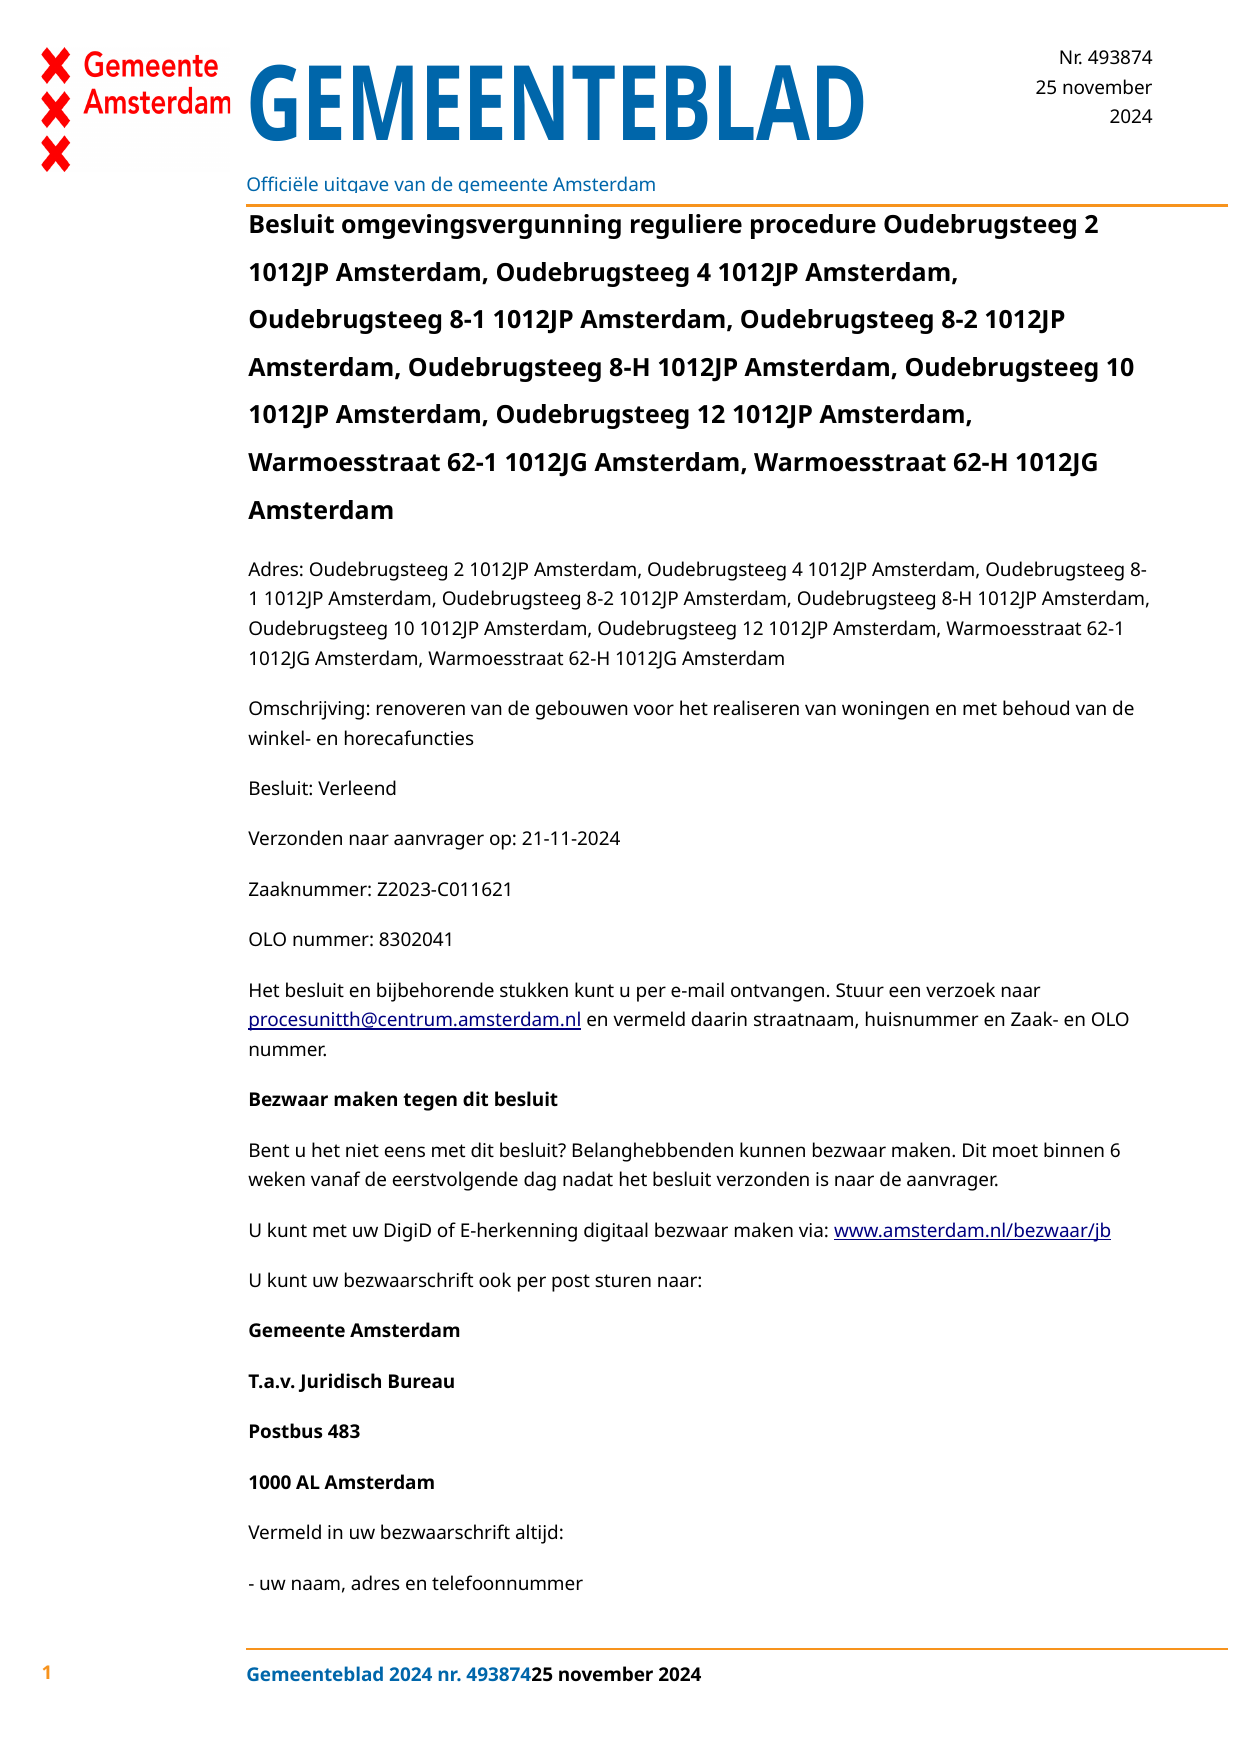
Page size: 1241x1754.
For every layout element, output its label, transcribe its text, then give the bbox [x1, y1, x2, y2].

text Gemeente Amsterdam [248, 1318, 1152, 1343]
text Bent u het niet eens met dit besluit? Belanghebbenden kunnen bezwaar maken. Dit moet binnen 6 weken vanaf de eerstvolgende dag nadat het besluit verzonden is naar de aanvrager. [248, 1137, 1152, 1192]
text Besluit omgevingsvergunning reguliere procedure Oudebrugsteeg 2 1012JP Amsterdam, Oudebrugsteeg 4 1012JP Amsterdam, Oudebrugsteeg 8-1 1012JP Amsterdam, Oudebrugsteeg 8-2 1012JP Amsterdam, Oudebrugsteeg 8-H 1012JP Amsterdam, Oudebrugsteeg 10 1012JP Amsterdam, Oudebrugsteeg 12 1012JP Amsterdam, Warmoesstraat 62-1 1012JG Amsterdam, Warmoesstraat 62-H 1012JG Amsterdam [248, 207, 1152, 526]
text Omschrijving: renoveren van de gebouwen voor het realiseren van woningen en met behoud van de winkel- en horecafuncties [248, 695, 1152, 750]
text Vermeld in uw bezwaarschrift altijd: [248, 1519, 1152, 1545]
text Het besluit en bijbehorende stukken kunt u per e-mail ontvangen. Stuur een verzoek naar procesunitth@centrum.amsterdam.nl en vermeld daarin straatnaam, huisnummer en Zaak- en OLO nummer. [248, 977, 1152, 1062]
text T.a.v. Juridisch Bureau [248, 1368, 1152, 1394]
text U kunt met uw DigiD of E-herkenning digitaal bezwaar maken via: www.amsterdam.nl/bezwaar/jb [248, 1217, 1152, 1242]
picture [41, 47, 231, 172]
text Besluit: Verleend [248, 775, 1152, 801]
text 1000 AL Amsterdam [248, 1469, 1152, 1494]
text U kunt uw bezwaarschrift ook per post sturen naar: [248, 1267, 1152, 1293]
text Adres: Oudebrugsteeg 2 1012JP Amsterdam, Oudebrugsteeg 4 1012JP Amsterdam, Oudebrugsteeg 8-1 1012JP Amsterdam, Oudebrugsteeg 8-2 1012JP Amsterdam, Oudebrugsteeg 8-H 1012JP Amsterdam, Oudebrugsteeg 10 1012JP Amsterdam, Oudebrugsteeg 12 1012JP Amsterdam, Warmoesstraat 62-1 1012JG Amsterdam, Warmoesstraat 62-H 1012JG Amsterdam [248, 556, 1152, 670]
text Zaaknummer: Z2023-C011621 [248, 876, 1152, 902]
text - uw naam, adres en telefoonnummer [248, 1570, 1152, 1595]
text OLO nummer: 8302041 [248, 926, 1152, 952]
text Verzonden naar aanvrager op: 21-11-2024 [248, 826, 1152, 851]
text Bezwaar maken tegen dit besluit [248, 1086, 1152, 1112]
text Postbus 483 [248, 1418, 1152, 1444]
